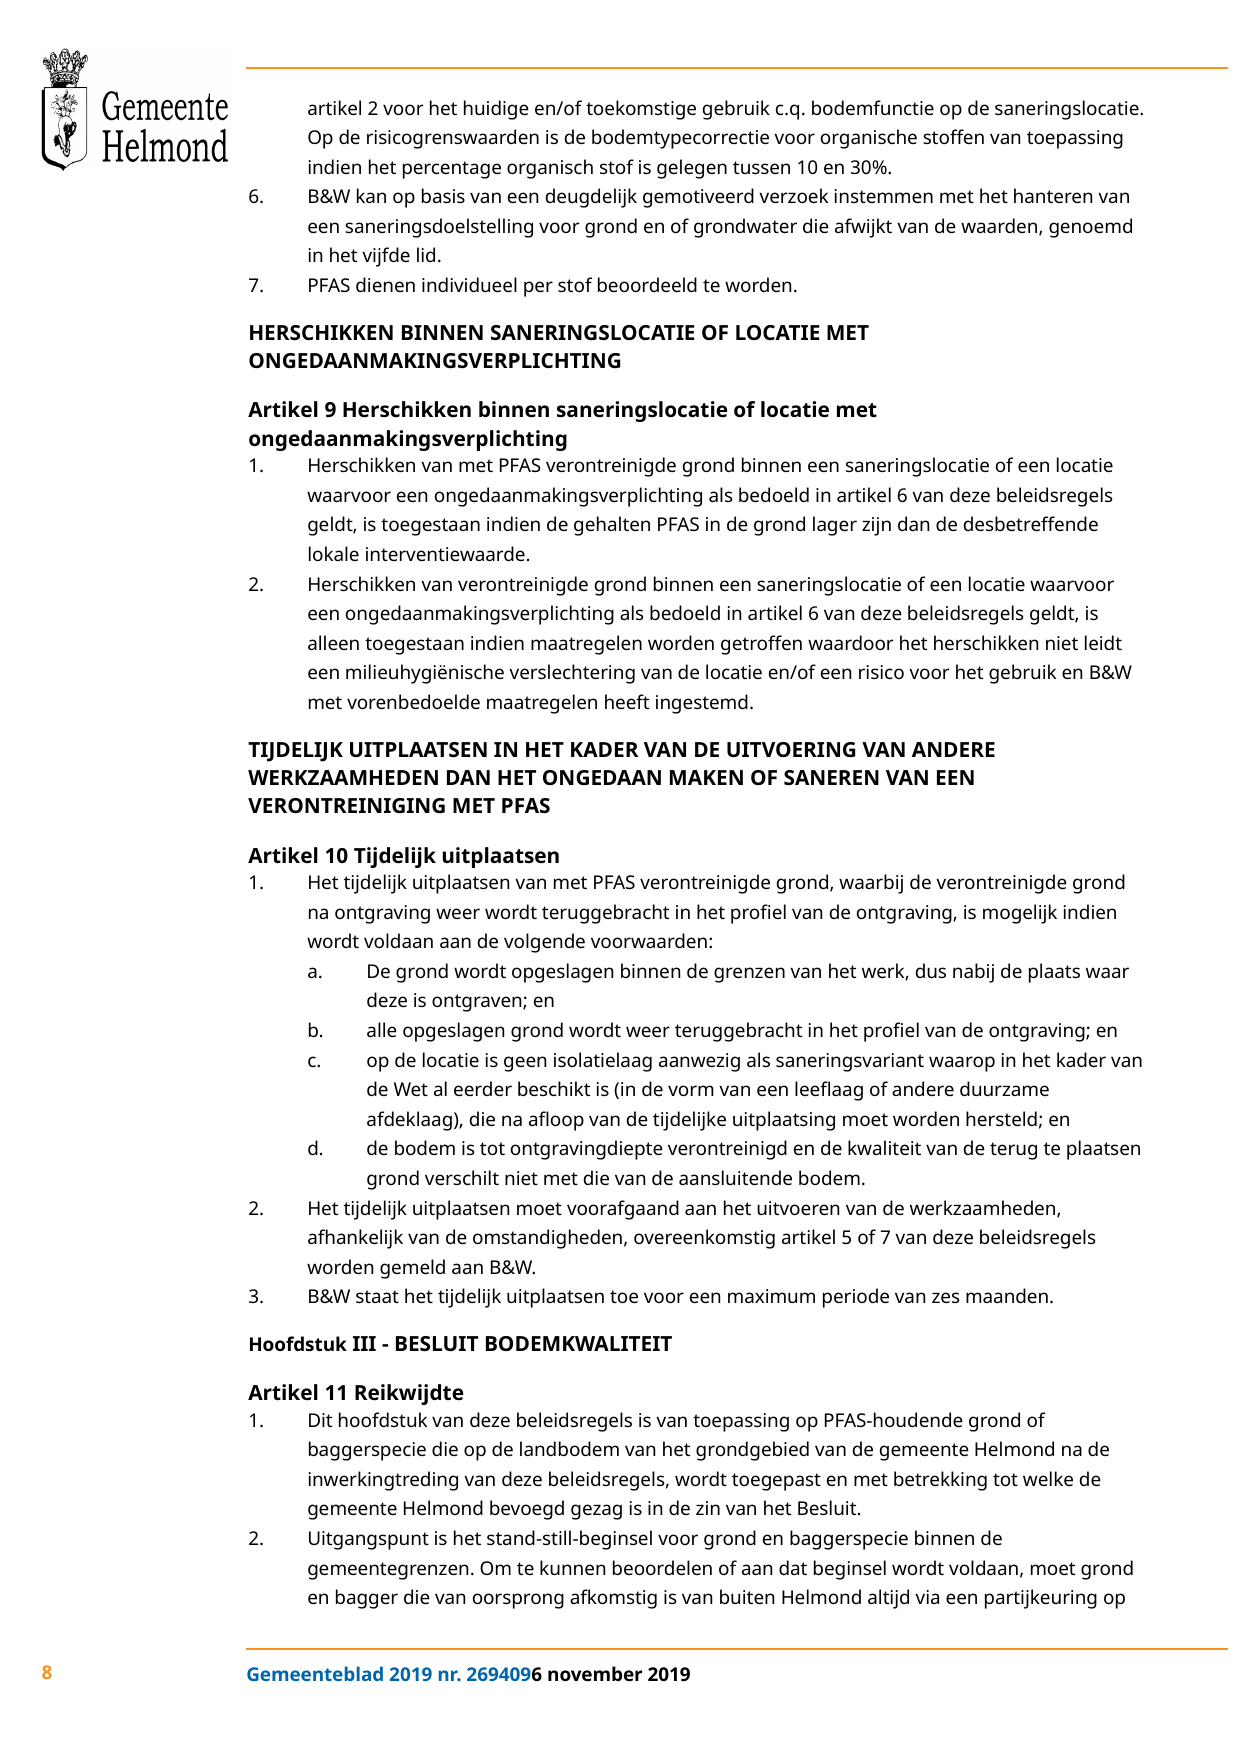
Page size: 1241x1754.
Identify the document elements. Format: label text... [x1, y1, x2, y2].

text Artikel 9 Herschikken binnen saneringslocatie of locatie met ongedaanmakingsverplichting [248, 396, 1152, 452]
text TIJDELIJK UITPLAATSEN IN HET KADER VAN DE UITVOERING VAN ANDERE WERKZAAMHEDEN DAN HET ONGEDAAN MAKEN OF SANEREN VAN EEN VERONTREINIGING MET PFAS [248, 735, 1152, 820]
picture [41, 47, 231, 172]
list Herschikken van met PFAS verontreinigde grond binnen een saneringslocatie of een locatie waarvoor een ongedaanmakingsverplichting als bedoeld in artikel 6 van deze beleidsregels geldt, is toegestaan indien de gehalten PFAS in de grond lager zijn dan de desbetreffende lokale interventiewaarde. [248, 452, 1152, 567]
list artikel 2 voor het huidige en/of toekomstige gebruik c.q. bodemfunctie op de saneringslocatie. Op de risicogrenswaarden is de bodemtypecorrectie voor organische stoffen van toepassing indien het percentage organisch stof is gelegen tussen 10 en 30%. [248, 95, 1152, 180]
list PFAS dienen individueel per stof beoordeeld te worden. [248, 272, 1152, 298]
text Artikel 10 Tijdelijk uitplaatsen [248, 841, 1152, 869]
list de bodem is tot ontgravingdiepte verontreinigd en de kwaliteit van de terug te plaatsen grond verschilt niet met die van de aansluitende bodem. [307, 1136, 1152, 1191]
text Hoofdstuk III - BESLUIT BODEMKWALITEIT [248, 1329, 1152, 1358]
list Het tijdelijk uitplaatsen van met PFAS verontreinigde grond, waarbij de verontreinigde grond na ontgraving weer wordt teruggebracht in het profiel van de ontgraving, is mogelijk indien wordt voldaan aan de volgende voorwaarden: [248, 869, 1152, 954]
text HERSCHIKKEN BINNEN SANERINGSLOCATIE OF LOCATIE MET ONGEDAANMAKINGSVERPLICHTING [248, 318, 1152, 375]
list B&W staat het tijdelijk uitplaatsen toe voor een maximum periode van zes maanden. [248, 1283, 1152, 1309]
list alle opgeslagen grond wordt weer teruggebracht in het profiel van de ontgraving; en [307, 1017, 1152, 1043]
list Herschikken van verontreinigde grond binnen een saneringslocatie of een locatie waarvoor een ongedaanmakingsverplichting als bedoeld in artikel 6 van deze beleidsregels geldt, is alleen toegestaan indien maatregelen worden getroffen waardoor het herschikken niet leidt een milieuhygiënische verslechtering van de locatie en/of een risico voor het gebruik en B&W met vorenbedoelde maatregelen heeft ingestemd. [248, 571, 1152, 715]
text Artikel 11 Reikwijdte [248, 1378, 1152, 1407]
list B&W kan op basis van een deugdelijk gemotiveerd verzoek instemmen met het hanteren van een saneringsdoelstelling voor grond en of grondwater die afwijkt van de waarden, genoemd in het vijfde lid. [248, 183, 1152, 268]
list op de locatie is geen isolatielaag aanwezig als saneringsvariant waarop in het kader van de Wet al eerder beschikt is (in de vorm van een leeflaag of andere duurzame afdeklaag), die na afloop van de tijdelijke uitplaatsing moet worden hersteld; en [307, 1047, 1152, 1132]
list Dit hoofdstuk van deze beleidsregels is van toepassing op PFAS-houdende grond of baggerspecie die op de landbodem van het grondgebied van de gemeente Helmond na de inwerkingtreding van deze beleidsregels, wordt toegepast en met betrekking tot welke de gemeente Helmond bevoegd gezag is in de zin van het Besluit. [248, 1407, 1152, 1521]
list Het tijdelijk uitplaatsen moet voorafgaand aan het uitvoeren van de werkzaamheden, afhankelijk van de omstandigheden, overeenkomstig artikel 5 of 7 van deze beleidsregels worden gemeld aan B&W. [248, 1195, 1152, 1280]
list Uitgangspunt is het stand-still-beginsel voor grond en baggerspecie binnen de gemeentegrenzen. Om te kunnen beoordelen of aan dat beginsel wordt voldaan, moet grond en bagger die van oorsprong afkomstig is van buiten Helmond altijd via een partijkeuring op [248, 1525, 1152, 1610]
list De grond wordt opgeslagen binnen de grenzen van het werk, dus nabij de plaats waar deze is ontgraven; en [307, 958, 1152, 1013]
